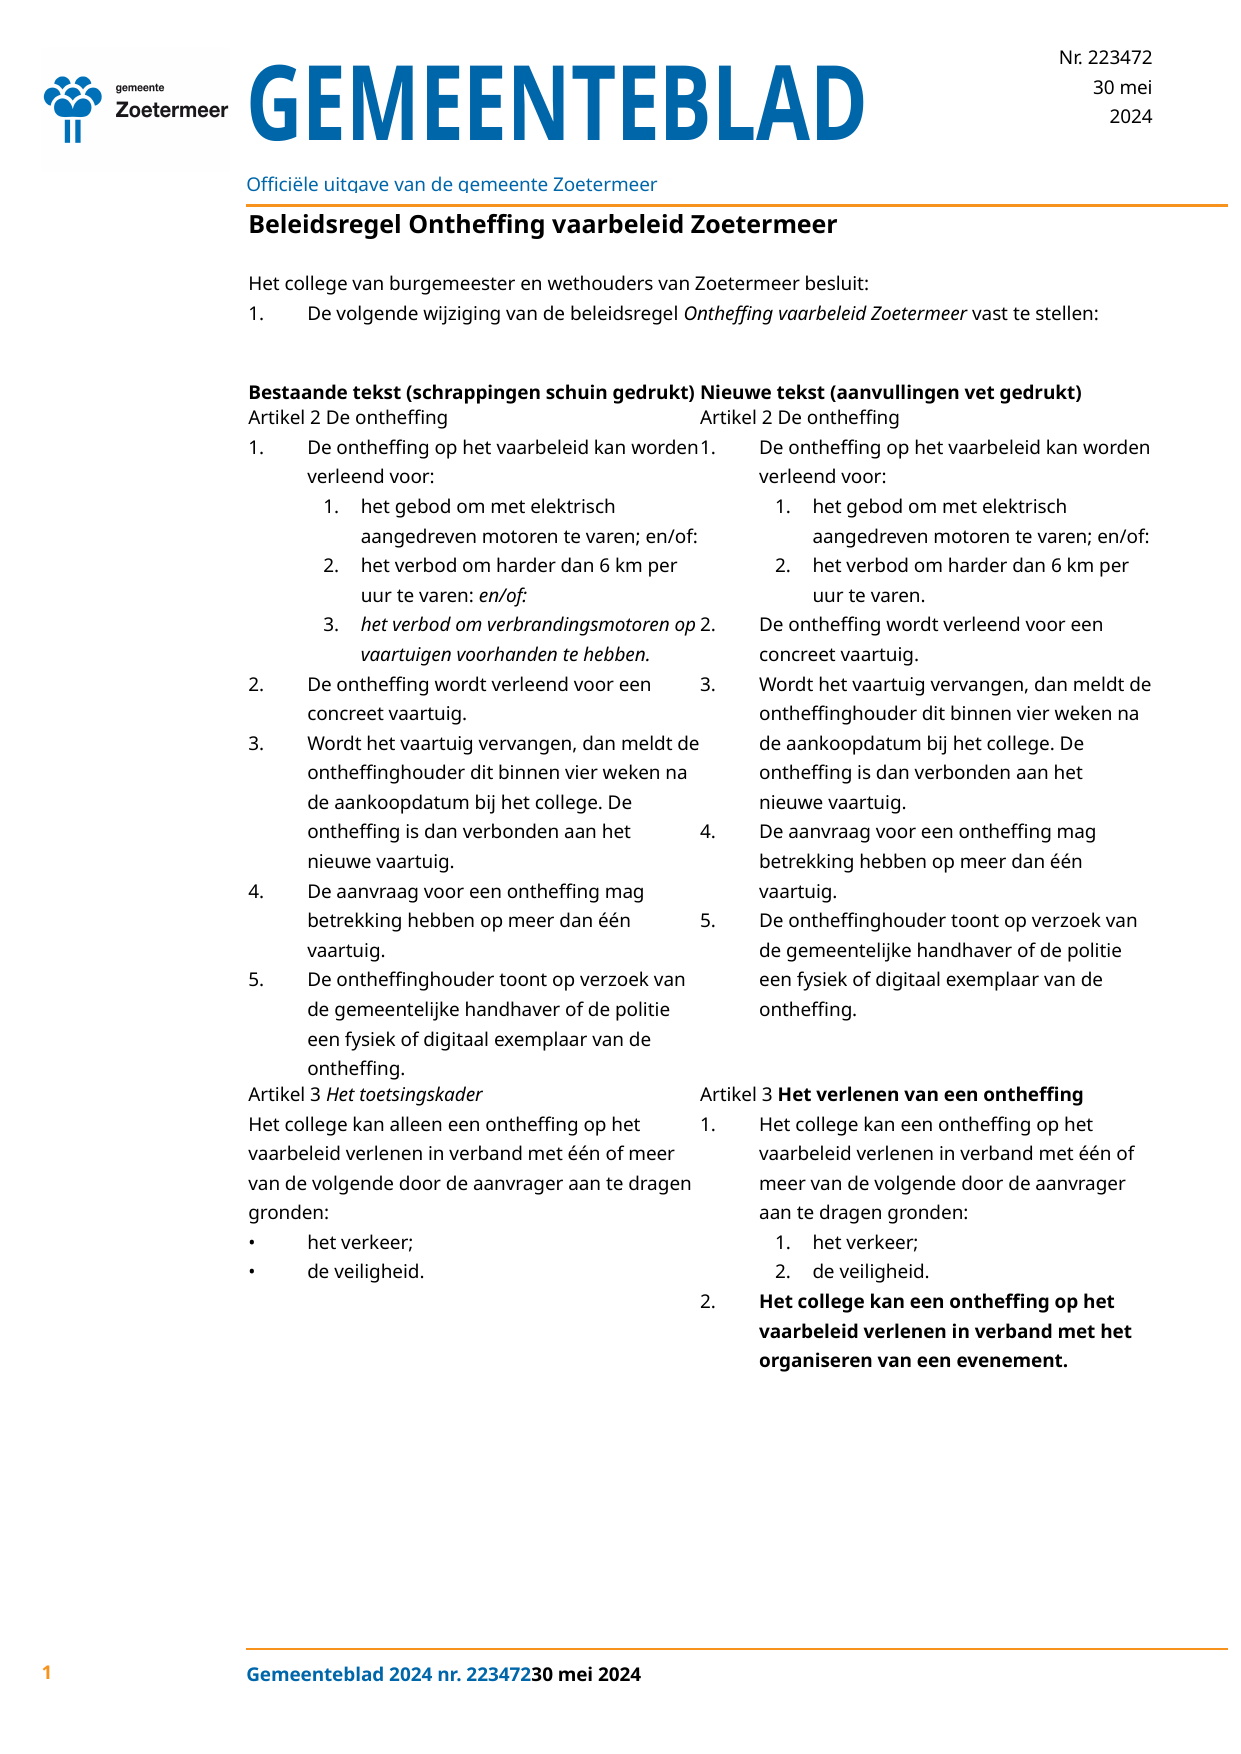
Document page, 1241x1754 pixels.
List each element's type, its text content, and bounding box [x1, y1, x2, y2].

text Beleidsregel Ontheffing vaarbeleid Zoetermeer [248, 207, 1152, 241]
table_cell Artikel 2 De ontheffing De ontheffing op het vaarbeleid kan worden verleend voor: het gebod om met elektrisch aangedreven motoren te varen; en/of: het verbod om harder dan 6 km per uur te varen. De ontheffing wordt verleend voor een concreet vaartuig. Wordt het vaartuig vervangen, dan meldt de ontheffinghouder dit binnen vier weken na de aankoopdatum bij het college. De ontheffing is dan verbonden aan het nieuwe vaartuig. De aanvraag voor een ontheffing mag betrekking hebben op meer dan één vaartuig. De ontheffinghouder toont op verzoek van de gemeentelijke handhaver of de politie een fysiek of digitaal exemplaar van de ontheffing. [700, 405, 1152, 1081]
picture [41, 47, 231, 172]
table_header Bestaande tekst (schrappingen schuin gedrukt) [248, 379, 700, 404]
table_header Nieuwe tekst (aanvullingen vet gedrukt) [700, 379, 1152, 404]
table_cell Artikel 2 De ontheffing De ontheffing op het vaarbeleid kan worden verleend voor: het gebod om met elektrisch aangedreven motoren te varen; en/of: het verbod om harder dan 6 km per uur te varen: en/of: het verbod om verbrandingsmotoren op vaartuigen voorhanden te hebben. De ontheffing wordt verleend voor een concreet vaartuig. Wordt het vaartuig vervangen, dan meldt de ontheffinghouder dit binnen vier weken na de aankoopdatum bij het college. De ontheffing is dan verbonden aan het nieuwe vaartuig. De aanvraag voor een ontheffing mag betrekking hebben op meer dan één vaartuig. De ontheffinghouder toont op verzoek van de gemeentelijke handhaver of de politie een fysiek of digitaal exemplaar van de ontheffing. [248, 405, 700, 1081]
table_cell Artikel 3 Het verlenen van een ontheffing Het college kan een ontheffing op het vaarbeleid verlenen in verband met één of meer van de volgende door de aanvrager aan te dragen gronden: het verkeer; de veiligheid. Het college kan een ontheffing op het vaarbeleid verlenen in verband met het organiseren van een evenement. [700, 1081, 1152, 1373]
list De volgende wijziging van de beleidsregel Ontheffing vaarbeleid Zoetermeer vast te stellen: [248, 300, 1152, 326]
text Het college van burgemeester en wethouders van Zoetermeer besluit: [248, 270, 1152, 296]
table_cell Artikel 3 Het toetsingskader Het college kan alleen een ontheffing op het vaarbeleid verlenen in verband met één of meer van de volgende door de aanvrager aan te dragen gronden: het verkeer; de veiligheid. [248, 1081, 700, 1373]
